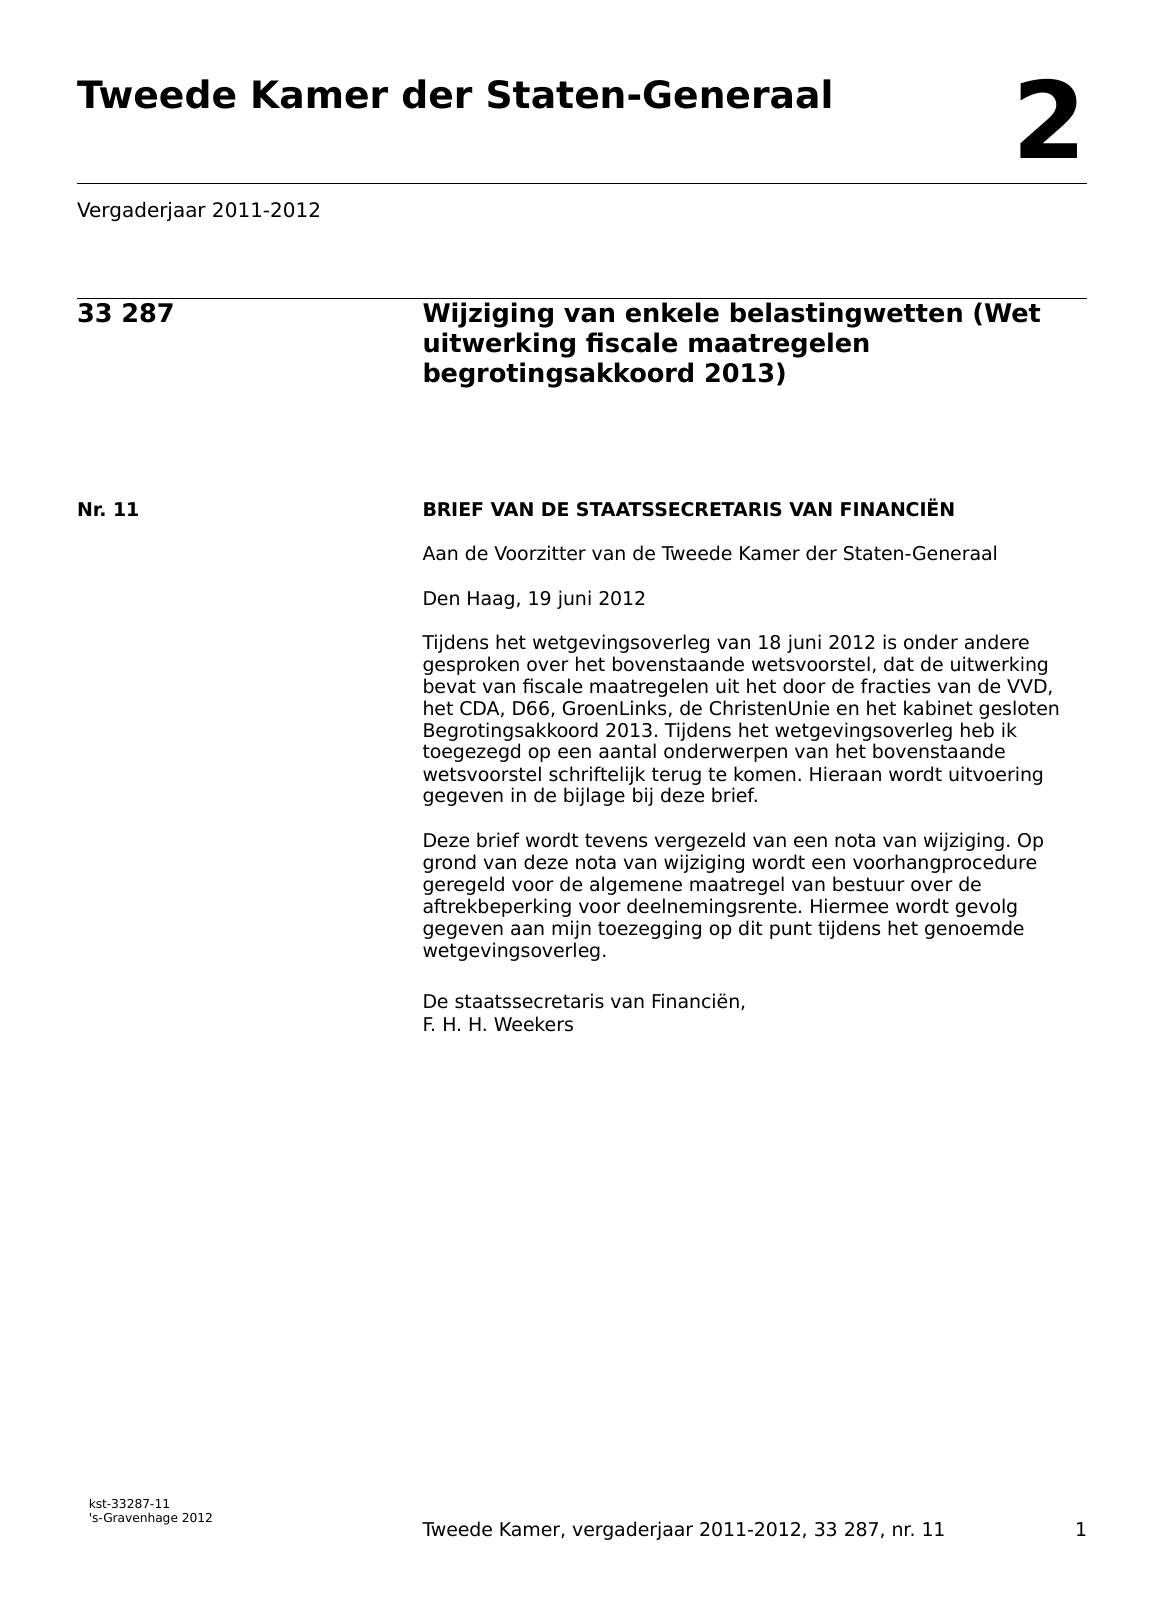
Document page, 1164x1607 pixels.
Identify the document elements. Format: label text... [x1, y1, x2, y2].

text Den Haag, 19 juni 2012 [422, 587, 1087, 609]
table_header Tweede Kamer der Staten-Generaal [77, 59, 886, 183]
table_cell Vergaderjaar 2011-2012 [77, 184, 1087, 298]
text Deze brief wordt tevens vergezeld van een nota van wijziging. Op grond van deze nota van wijziging wordt een voorhangprocedure geregeld voor de algemene maatregel van bestuur over de aftrekbeperking voor deelnemingsrente. Hiermee wordt gevolg gegeven aan mijn toezegging op dit punt tijdens het genoemde wetgevingsoverleg. [422, 829, 1087, 961]
table_header 2 [886, 59, 1087, 183]
text Tijdens het wetgevingsoverleg van 18 juni 2012 is onder andere gesproken over het bovenstaande wetsvoorstel, dat de uitwerking bevat van fiscale maatregelen uit het door de fracties van de VVD, het CDA, D66, GroenLinks, de ChristenUnie en het kabinet gesloten Begrotingsakkoord 2013. Tijdens het wetgevingsoverleg heb ik toegezegd op een aantal onderwerpen van het bovenstaande wetsvoorstel schriftelijk terug te komen. Hieraan wordt uitvoering gegeven in de bijlage bij deze brief. [422, 632, 1087, 807]
text Aan de Voorzitter van de Tweede Kamer der Staten-Generaal [422, 543, 1087, 565]
subtitle Nr. 11 BRIEF VAN DE STAATSSECRETARIS VAN FINANCIËN [77, 499, 1087, 521]
text De staatssecretaris van Financiën, F. H. H. Weekers [422, 991, 1087, 1035]
subtitle 33 287 Wijziging van enkele belastingwetten (Wet uitwerking fiscale maatregelen begrotingsakkoord 2013) [77, 299, 1087, 388]
text kst-33287-11 [88, 1497, 323, 1511]
text 's-Gravenhage 2012 [88, 1511, 323, 1525]
